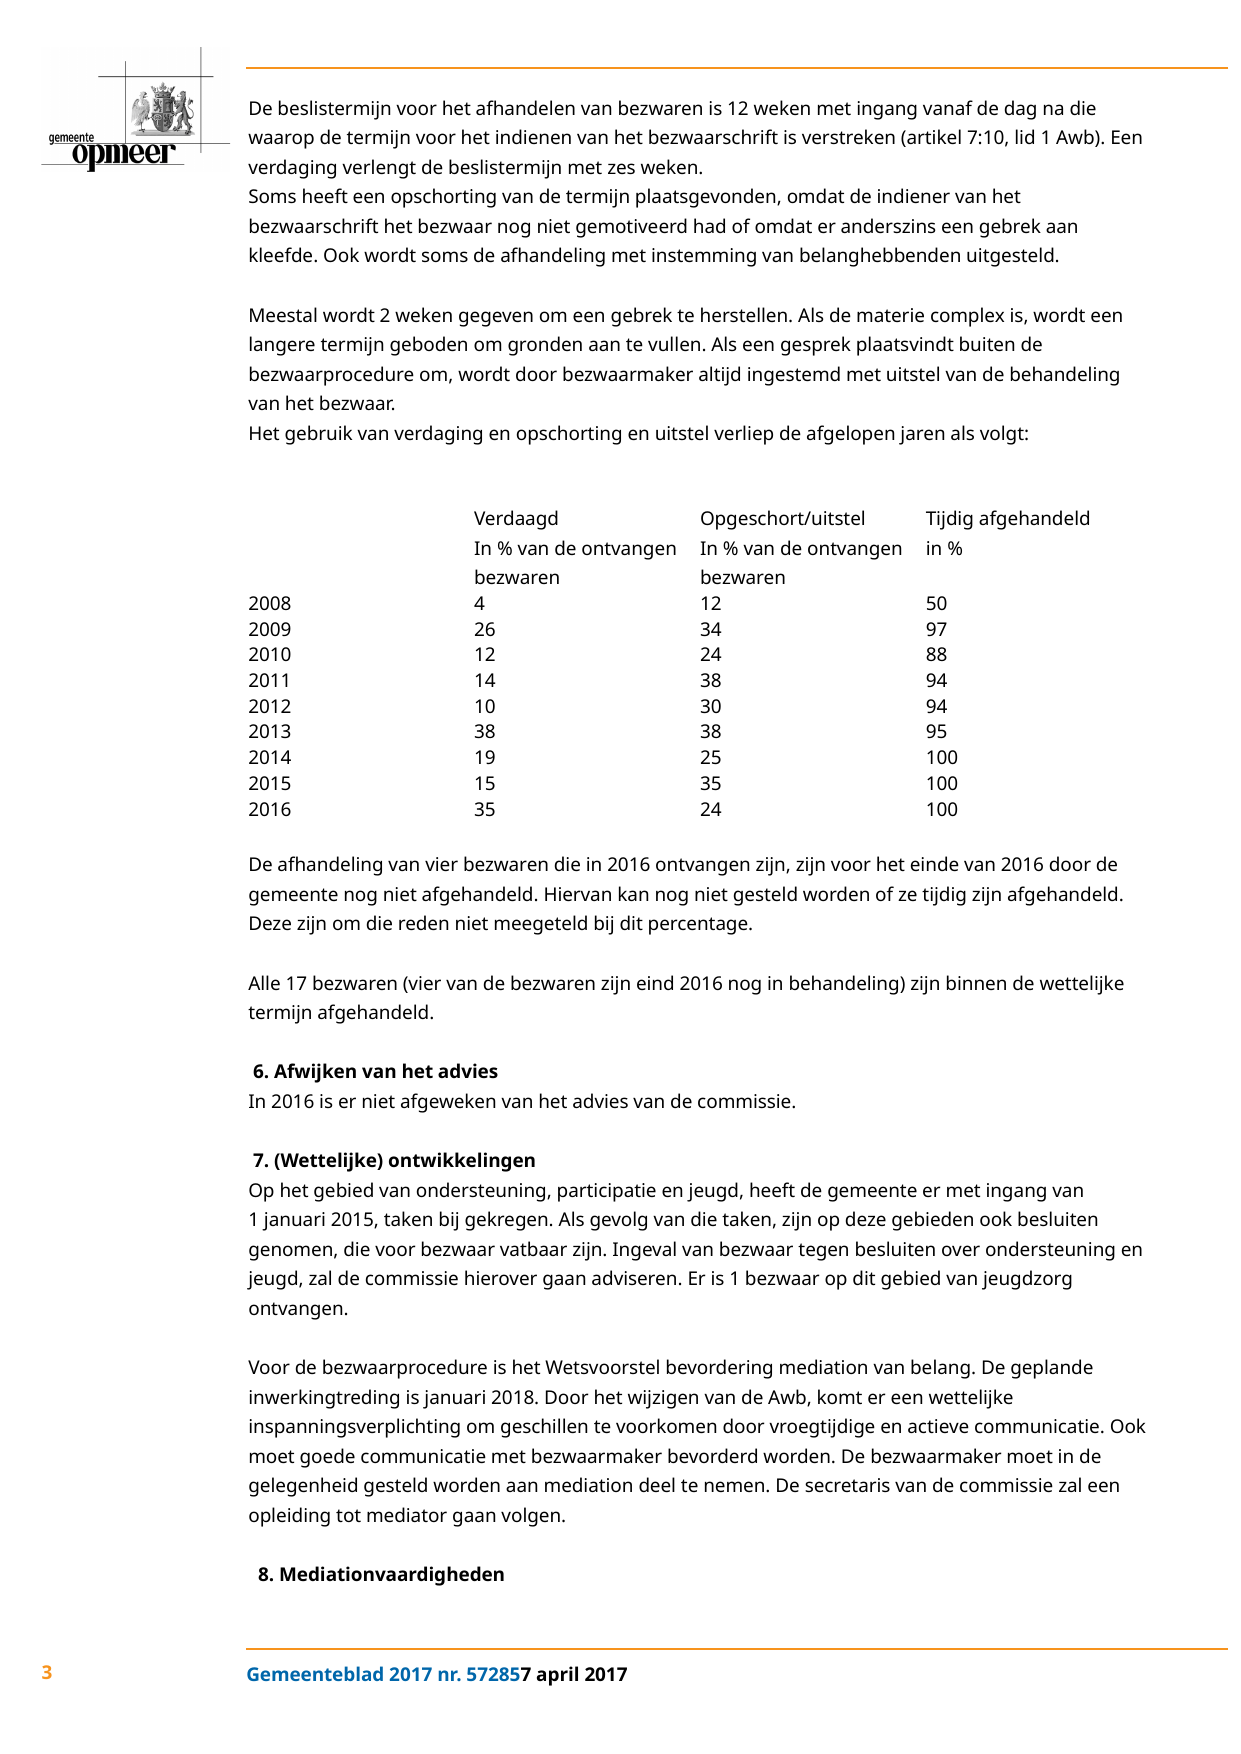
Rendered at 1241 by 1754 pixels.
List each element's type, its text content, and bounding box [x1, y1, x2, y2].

table_cell 38 [474, 719, 700, 744]
table_cell 14 [474, 667, 700, 693]
table_cell 2014 [248, 745, 474, 770]
text Meestal wordt 2 weken gegeven om een gebrek te herstellen. Als de materie complex is, wordt een langere termijn geboden om gronden aan te vullen. Als een gesprek plaatsvindt buiten de bezwaarprocedure om, wordt door bezwaarmaker altijd ingestemd met uitstel van de behandeling van het bezwaar. [248, 302, 1152, 416]
table_cell 2011 [248, 667, 474, 693]
table_cell 15 [474, 770, 700, 796]
table_cell 35 [700, 770, 926, 796]
table_cell 19 [474, 745, 700, 770]
text Alle 17 bezwaren (vier van de bezwaren zijn eind 2016 nog in behandeling) zijn binnen de wettelijke termijn afgehandeld. [248, 970, 1152, 1025]
table_cell 2012 [248, 693, 474, 719]
table_cell 2013 [248, 719, 474, 744]
table_header Opgeschort/uitstel In % van de ontvangen bezwaren [700, 505, 926, 590]
table_cell 34 [700, 616, 926, 642]
table_cell 94 [926, 693, 1152, 719]
table_cell 2016 [248, 796, 474, 822]
picture [41, 47, 231, 172]
table_cell 12 [700, 590, 926, 616]
table_cell 97 [926, 616, 1152, 642]
table_cell 38 [700, 667, 926, 693]
table_header [248, 505, 474, 590]
table_cell 26 [474, 616, 700, 642]
table_cell 24 [700, 642, 926, 667]
text Voor de bezwaarprocedure is het Wetsvoorstel bevordering mediation van belang. De geplande inwerkingtreding is januari 2018. Door het wijzigen van de Awb, komt er een wettelijke inspanningsverplichting om geschillen te voorkomen door vroegtijdige en actieve communicatie. Ook moet goede communicatie met bezwaarmaker bevorderd worden. De bezwaarmaker moet in de gelegenheid gesteld worden aan mediation deel te nemen. De secretaris van de commissie zal een opleiding tot mediator gaan volgen. [248, 1354, 1152, 1528]
table_cell 2015 [248, 770, 474, 796]
table_cell 25 [700, 745, 926, 770]
table_cell 100 [926, 745, 1152, 770]
table_cell 100 [926, 770, 1152, 796]
text Het gebruik van verdaging en opschorting en uitstel verliep de afgelopen jaren als volgt: [248, 420, 1152, 446]
table_cell 30 [700, 693, 926, 719]
text 8. Mediationvaardigheden [248, 1561, 1152, 1587]
table_cell 94 [926, 667, 1152, 693]
text 1 januari 2015, taken bij gekregen. Als gevolg van die taken, zijn op deze gebieden ook besluiten genomen, die voor bezwaar vatbaar zijn. Ingeval van bezwaar tegen besluiten over ondersteuning en jeugd, zal de commissie hierover gaan adviseren. Er is 1 bezwaar op dit gebied van jeugdzorg ontvangen. [248, 1206, 1152, 1321]
table_cell 10 [474, 693, 700, 719]
table_cell 4 [474, 590, 700, 616]
table_cell 24 [700, 796, 926, 822]
table_header Tijdig afgehandeld in % [926, 505, 1152, 590]
text 6. Afwijken van het advies [248, 1058, 1152, 1084]
text Soms heeft een opschorting van de termijn plaatsgevonden, omdat de indiener van het bezwaarschrift het bezwaar nog niet gemotiveerd had of omdat er anderszins een gebrek aan kleefde. Ook wordt soms de afhandeling met instemming van belanghebbenden uitgesteld. [248, 183, 1152, 268]
text De afhandeling van vier bezwaren die in 2016 ontvangen zijn, zijn voor het einde van 2016 door de gemeente nog niet afgehandeld. Hiervan kan nog niet gesteld worden of ze tijdig zijn afgehandeld. Deze zijn om die reden niet meegeteld bij dit percentage. [248, 851, 1152, 936]
table_cell 2009 [248, 616, 474, 642]
table_cell 38 [700, 719, 926, 744]
table_cell 100 [926, 796, 1152, 822]
table_cell 2008 [248, 590, 474, 616]
table_cell 35 [474, 796, 700, 822]
text In 2016 is er niet afgeweken van het advies van de commissie. [248, 1088, 1152, 1114]
table_cell 2010 [248, 642, 474, 667]
text De beslistermijn voor het afhandelen van bezwaren is 12 weken met ingang vanaf de dag na die waarop de termijn voor het indienen van het bezwaarschrift is verstreken (artikel 7:10, lid 1 Awb). Een verdaging verlengt de beslistermijn met zes weken. [248, 95, 1152, 180]
table_cell 12 [474, 642, 700, 667]
table_cell 50 [926, 590, 1152, 616]
text Op het gebied van ondersteuning, participatie en jeugd, heeft de gemeente er met ingang van [248, 1177, 1152, 1202]
table_header Verdaagd In % van de ontvangen bezwaren [474, 505, 700, 590]
table_cell 88 [926, 642, 1152, 667]
text 7. (Wettelijke) ontwikkelingen [248, 1147, 1152, 1173]
table_cell 95 [926, 719, 1152, 744]
